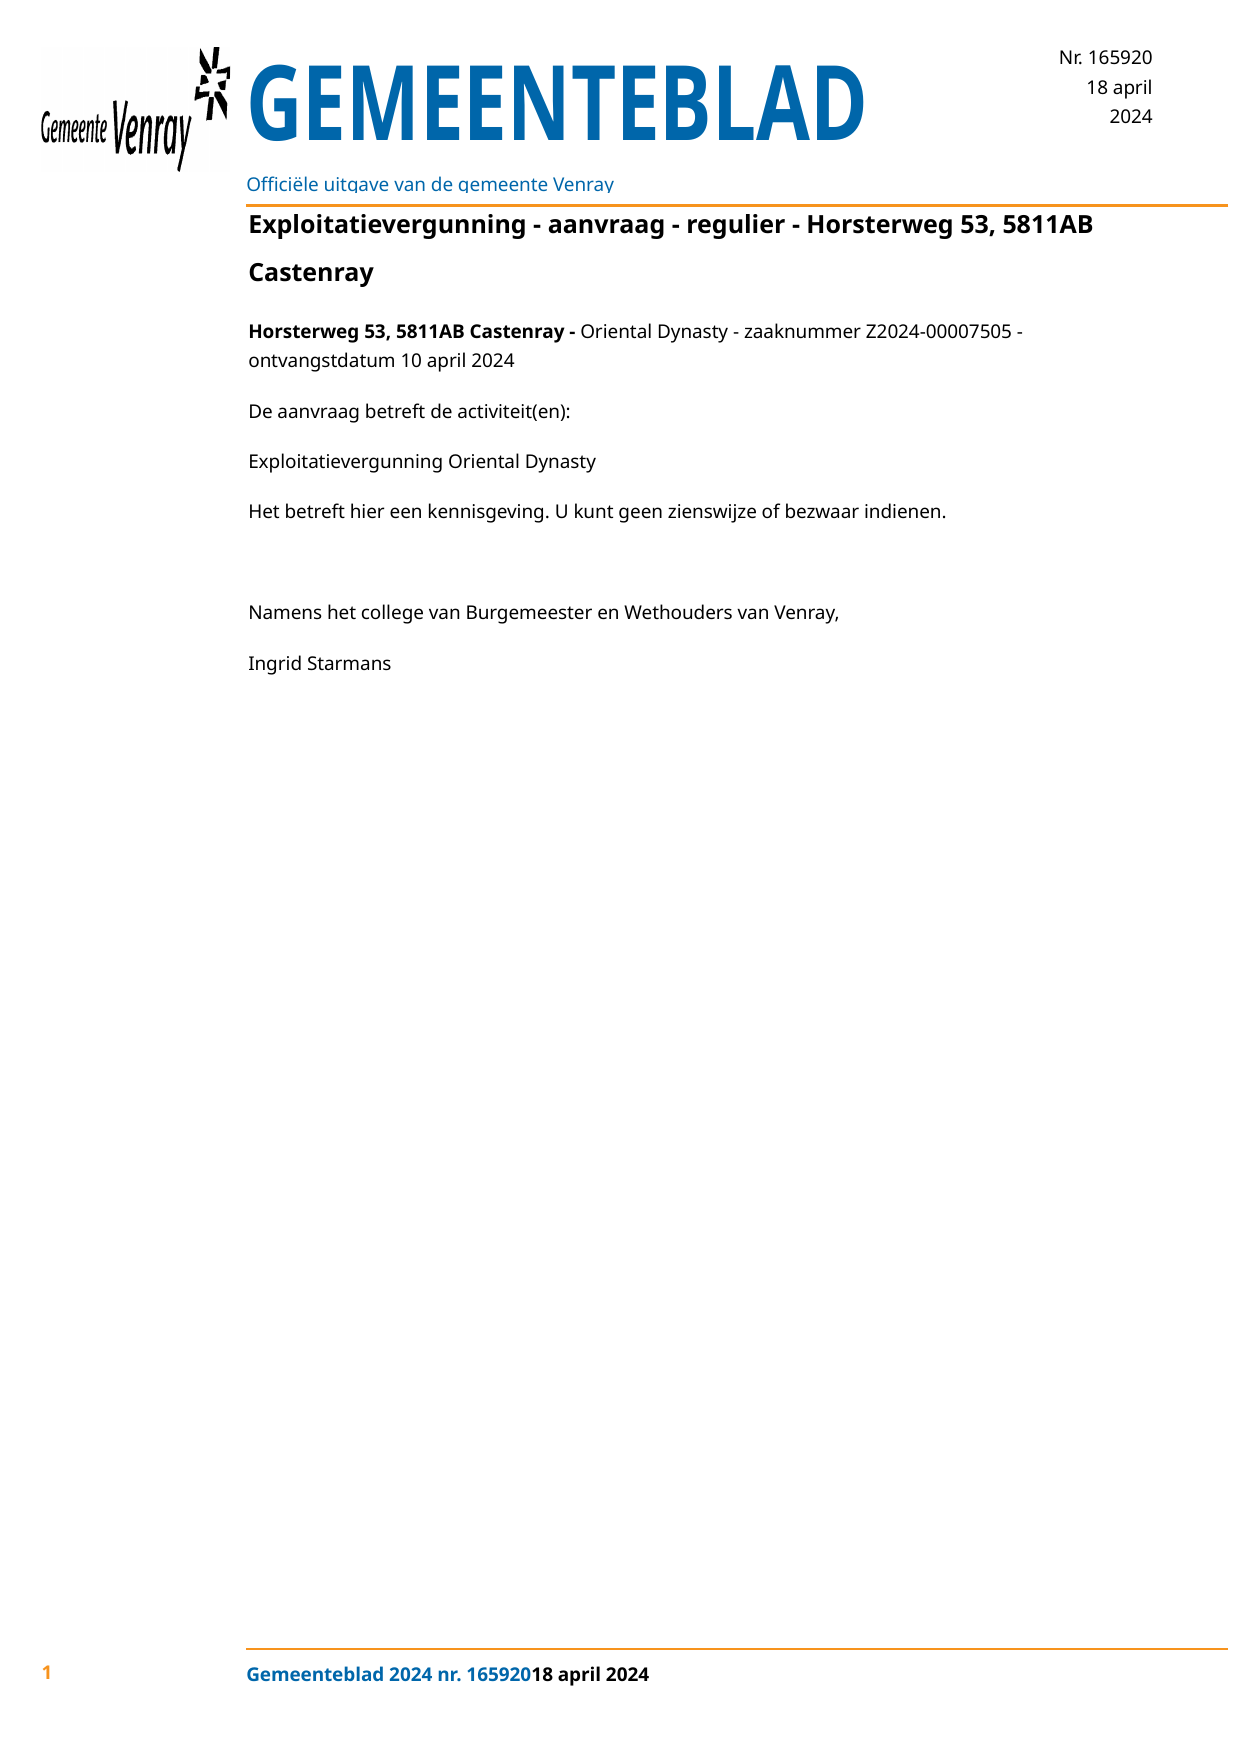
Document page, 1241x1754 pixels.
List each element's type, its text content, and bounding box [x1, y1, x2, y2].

picture [41, 47, 231, 172]
text Exploitatievergunning - aanvraag - regulier - Horsterweg 53, 5811AB Castenray [248, 207, 1152, 288]
text De aanvraag betreft de activiteit(en): [248, 398, 1152, 424]
text Het betreft hier een kennisgeving. U kunt geen zienswijze of bezwaar indienen. [248, 499, 1152, 524]
text Exploitatievergunning Oriental Dynasty [248, 448, 1152, 474]
text Horsterweg 53, 5811AB Castenray - Oriental Dynasty - zaaknummer Z2024-00007505 - ontvangstdatum 10 april 2024 [248, 318, 1152, 373]
text Namens het college van Burgemeester en Wethouders van Venray, [248, 599, 1152, 625]
text Ingrid Starmans [248, 650, 1152, 676]
